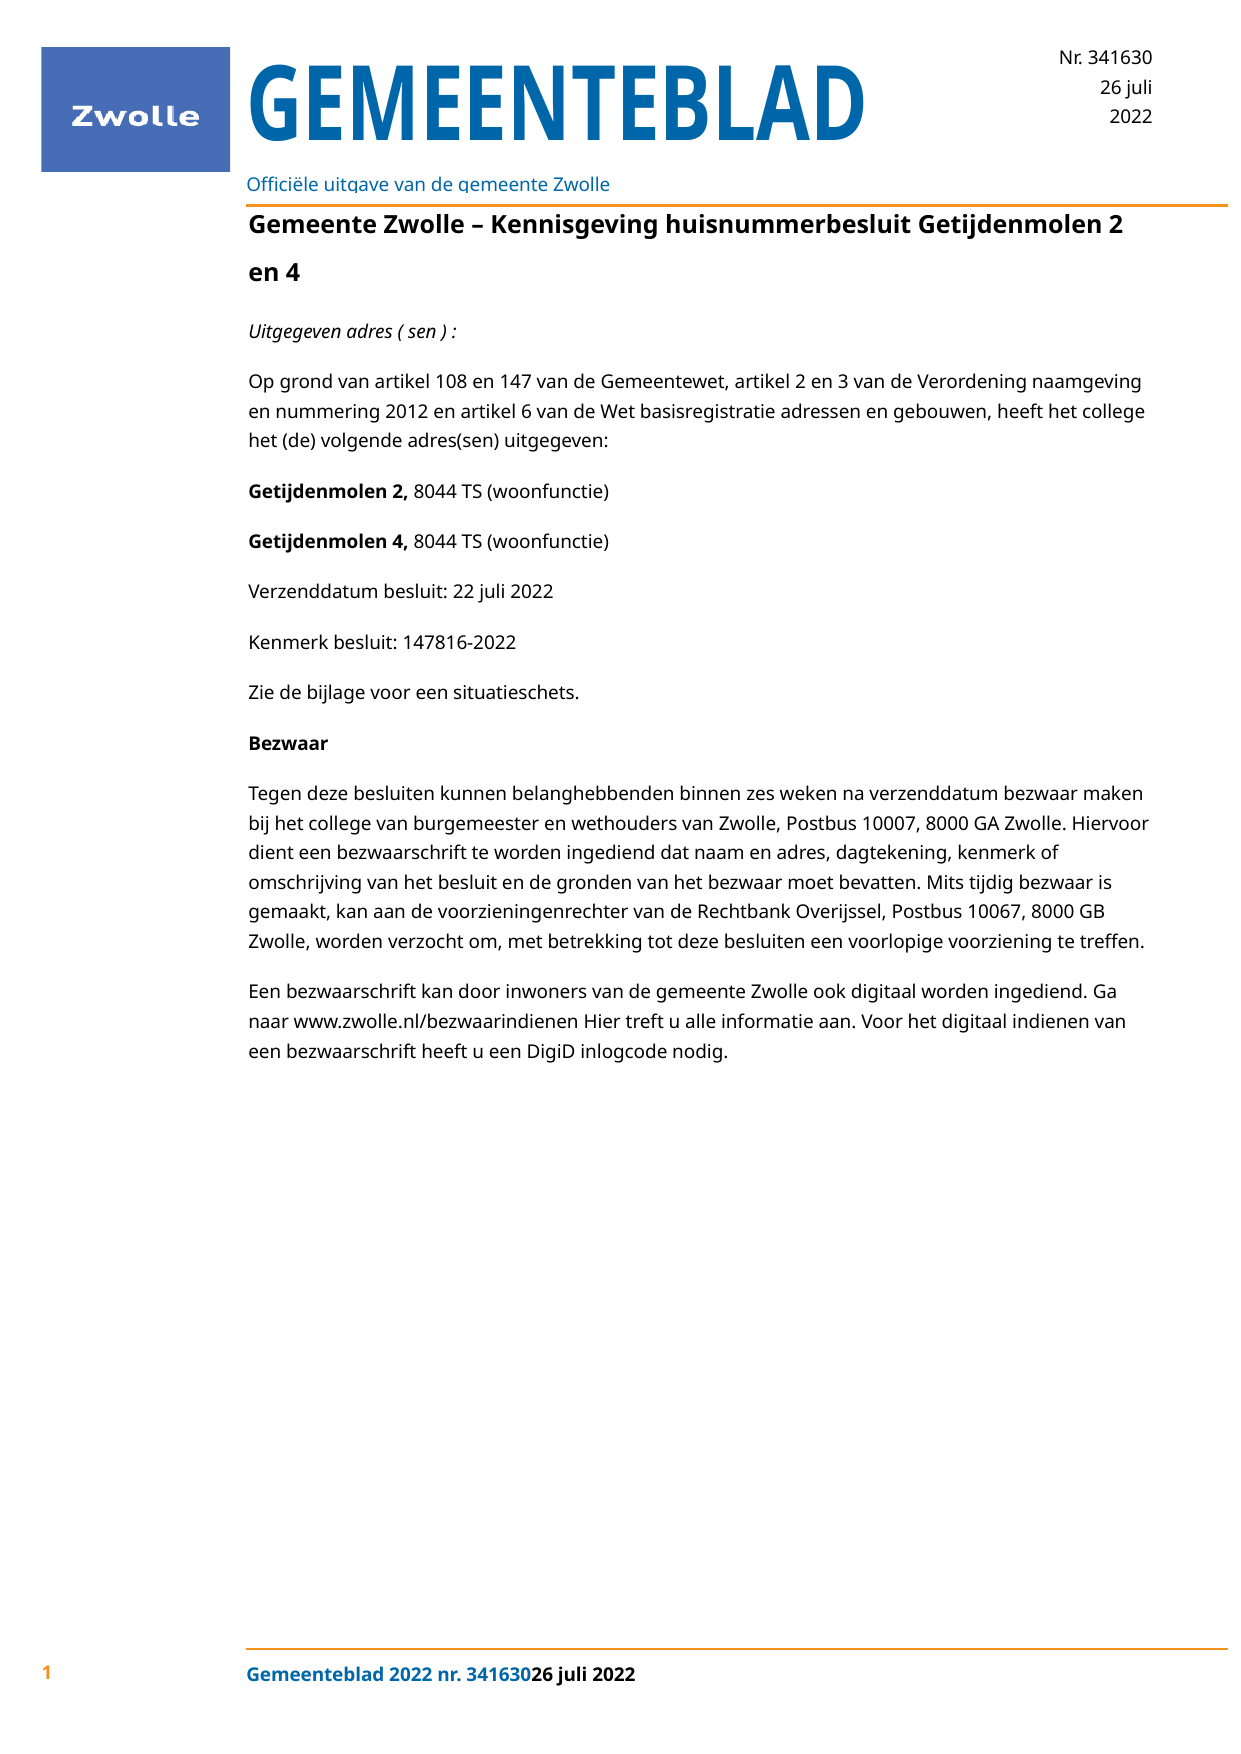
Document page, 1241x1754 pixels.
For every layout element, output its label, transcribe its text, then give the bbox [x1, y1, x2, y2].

picture [41, 47, 231, 172]
text Tegen deze besluiten kunnen belanghebbenden binnen zes weken na verzenddatum bezwaar maken bij het college van burgemeester en wethouders van Zwolle, Postbus 10007, 8000 GA Zwolle. Hiervoor dient een bezwaarschrift te worden ingediend dat naam en adres, dagtekening, kenmerk of omschrijving van het besluit en de gronden van het bezwaar moet bevatten. Mits tijdig bezwaar is gemaakt, kan aan de voorzieningenrechter van de Rechtbank Overijssel, Postbus 10067, 8000 GB Zwolle, worden verzocht om, met betrekking tot deze besluiten een voorlopige voorziening te treffen. [248, 780, 1152, 954]
text Uitgegeven adres ( sen ) : [248, 318, 1152, 344]
text Gemeente Zwolle – Kennisgeving huisnummerbesluit Getijdenmolen 2 en 4 [248, 207, 1152, 288]
text Getijdenmolen 4, 8044 TS (woonfunctie) [248, 528, 1152, 554]
text Zie de bijlage voor een situatieschets. [248, 679, 1152, 705]
text Getijdenmolen 2, 8044 TS (woonfunctie) [248, 478, 1152, 504]
text Kenmerk besluit: 147816-2022 [248, 629, 1152, 655]
text Bezwaar [248, 730, 1152, 756]
text Op grond van artikel 108 en 147 van de Gemeentewet, artikel 2 en 3 van de Verordening naamgeving en nummering 2012 en artikel 6 van de Wet basisregistratie adressen en gebouwen, heeft het college het (de) volgende adres(sen) uitgegeven: [248, 368, 1152, 453]
text Een bezwaarschrift kan door inwoners van de gemeente Zwolle ook digitaal worden ingediend. Ga naar www.zwolle.nl/bezwaarindienen Hier treft u alle informatie aan. Voor het digitaal indienen van een bezwaarschrift heeft u een DigiD inlogcode nodig. [248, 979, 1152, 1064]
text Verzenddatum besluit: 22 juli 2022 [248, 579, 1152, 604]
